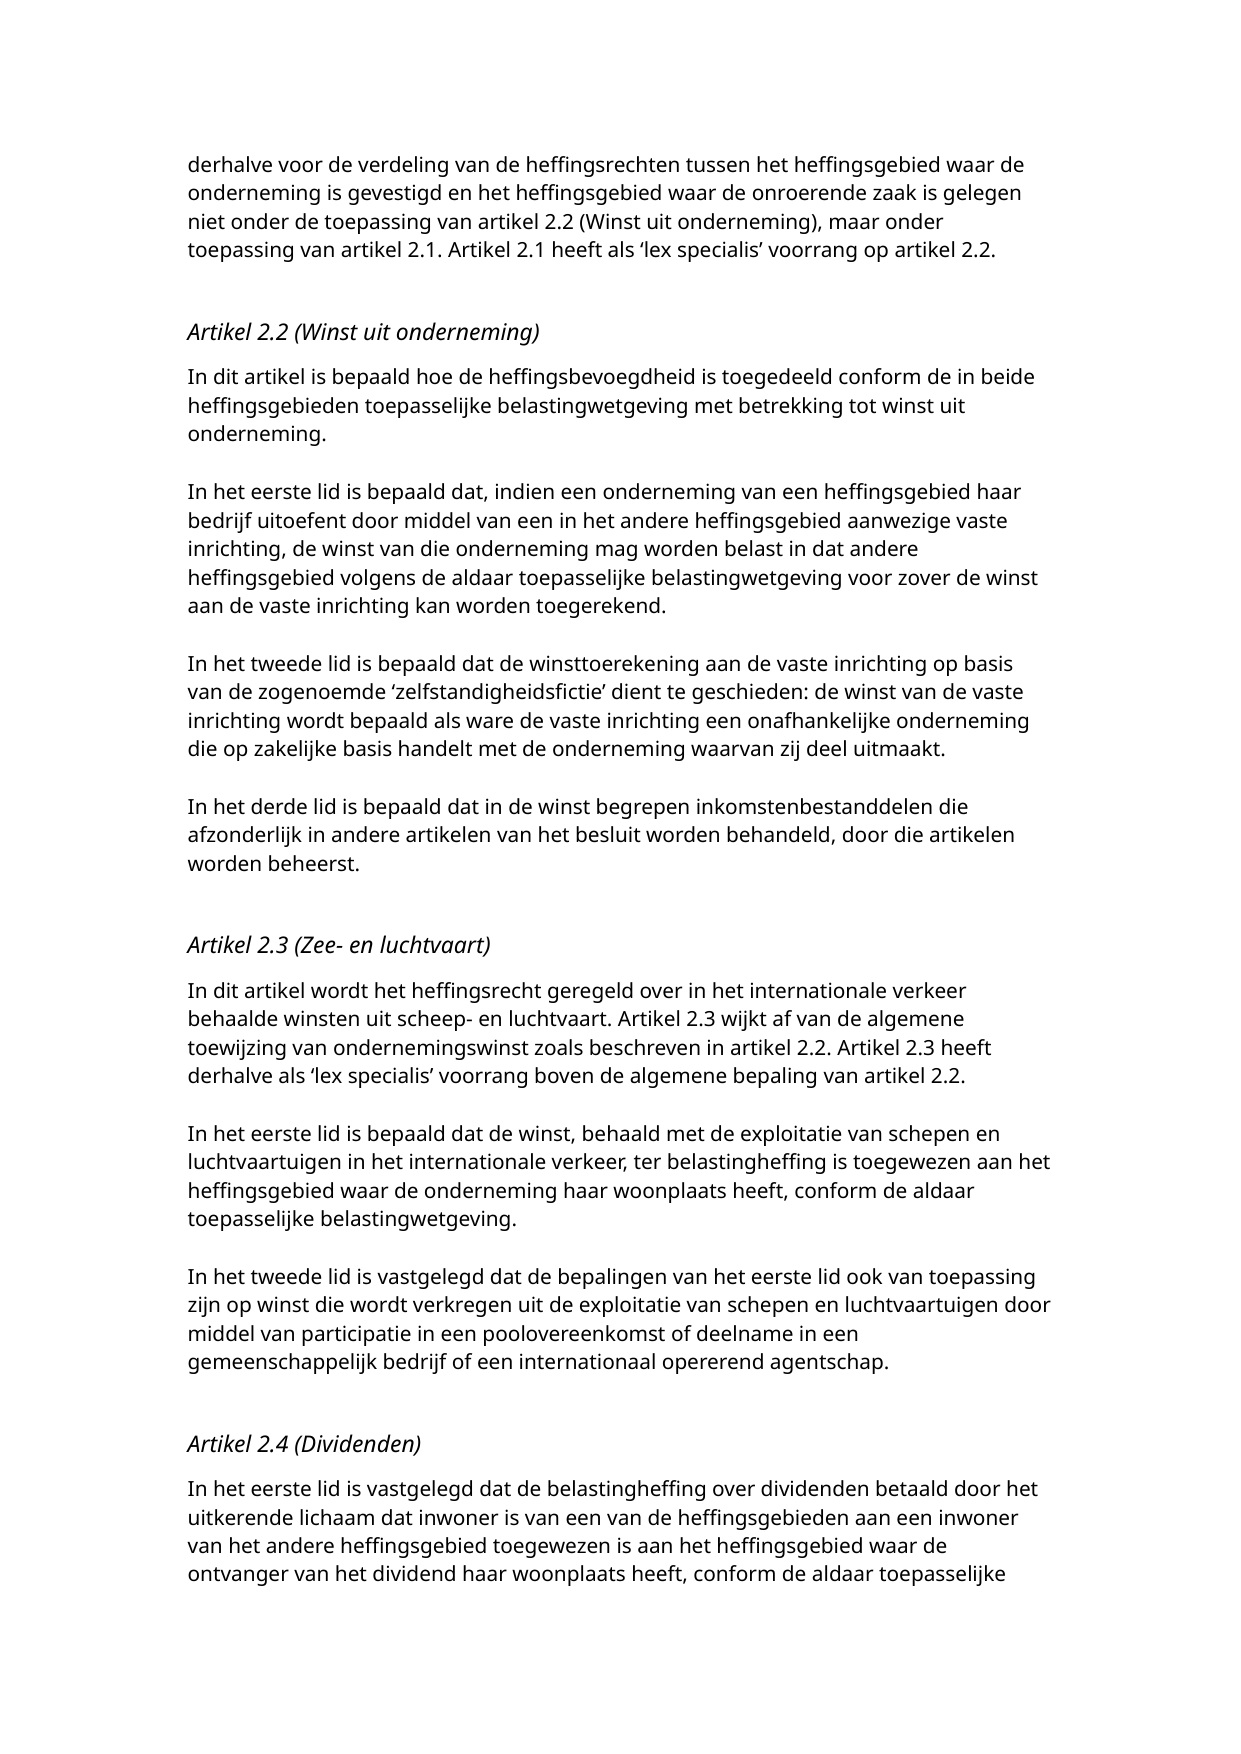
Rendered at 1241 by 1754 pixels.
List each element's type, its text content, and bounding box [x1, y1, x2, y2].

text In het eerste lid is bepaald dat, indien een onderneming van een heffingsgebied haar bedrijf uitoefent door middel van een in het andere heffingsgebied aanwezige vaste inrichting, de winst van die onderneming mag worden belast in dat andere heffingsgebied volgens de aldaar toepasselijke belastingwetgeving voor zover de winst aan de vaste inrichting kan worden toegerekend. [187, 477, 1053, 619]
subtitle Artikel 2.3 (Zee- en luchtvaart) [187, 929, 1053, 961]
text In het derde lid is bepaald dat in de winst begrepen inkomstenbestanddelen die afzonderlijk in andere artikelen van het besluit worden behandeld, door die artikelen worden beheerst. [187, 792, 1053, 877]
subtitle Artikel 2.2 (Winst uit onderneming) [187, 316, 1053, 347]
text In het tweede lid is bepaald dat de winsttoerekening aan de vaste inrichting op basis van de zogenoemde ‘zelfstandigheidsfictie’ dient te geschieden: de winst van de vaste inrichting wordt bepaald als ware de vaste inrichting een onafhankelijke onderneming die op zakelijke basis handelt met de onderneming waarvan zij deel uitmaakt. [187, 649, 1053, 763]
text In dit artikel wordt het heffingsrecht geregeld over in het internationale verkeer behaalde winsten uit scheep- en luchtvaart. Artikel 2.3 wijkt af van de algemene toewijzing van ondernemingswinst zoals beschreven in artikel 2.2. Artikel 2.3 heeft derhalve als ‘lex specialis’ voorrang boven de algemene bepaling van artikel 2.2. [187, 976, 1053, 1089]
subtitle Artikel 2.4 (Dividenden) [187, 1428, 1053, 1459]
text In het tweede lid is vastgelegd dat de bepalingen van het eerste lid ook van toepassing zijn op winst die wordt verkregen uit de exploitatie van schepen en luchtvaartuigen door middel van participatie in een poolovereenkomst of deelname in een gemeenschappelijk bedrijf of een internationaal opererend agentschap. [187, 1262, 1053, 1376]
text derhalve voor de verdeling van de heffingsrechten tussen het heffingsgebied waar de onderneming is gevestigd en het heffingsgebied waar de onroerende zaak is gelegen niet onder de toepassing van artikel 2.2 (Winst uit onderneming), maar onder toepassing van artikel 2.1. Artikel 2.1 heeft als ‘lex specialis’ voorrang op artikel 2.2. [187, 150, 1053, 264]
text In het eerste lid is vastgelegd dat de belastingheffing over dividenden betaald door het uitkerende lichaam dat inwoner is van een van de heffingsgebieden aan een inwoner van het andere heffingsgebied toegewezen is aan het heffingsgebied waar de ontvanger van het dividend haar woonplaats heeft, conform de aldaar toepasselijke [187, 1474, 1053, 1588]
text In dit artikel is bepaald hoe de heffingsbevoegdheid is toegedeeld conform de in beide heffingsgebieden toepasselijke belastingwetgeving met betrekking tot winst uit onderneming. [187, 362, 1053, 448]
text In het eerste lid is bepaald dat de winst, behaald met de exploitatie van schepen en luchtvaartuigen in het internationale verkeer, ter belastingheffing is toegewezen aan het heffingsgebied waar de onderneming haar woonplaats heeft, conform de aldaar toepasselijke belastingwetgeving. [187, 1119, 1053, 1233]
